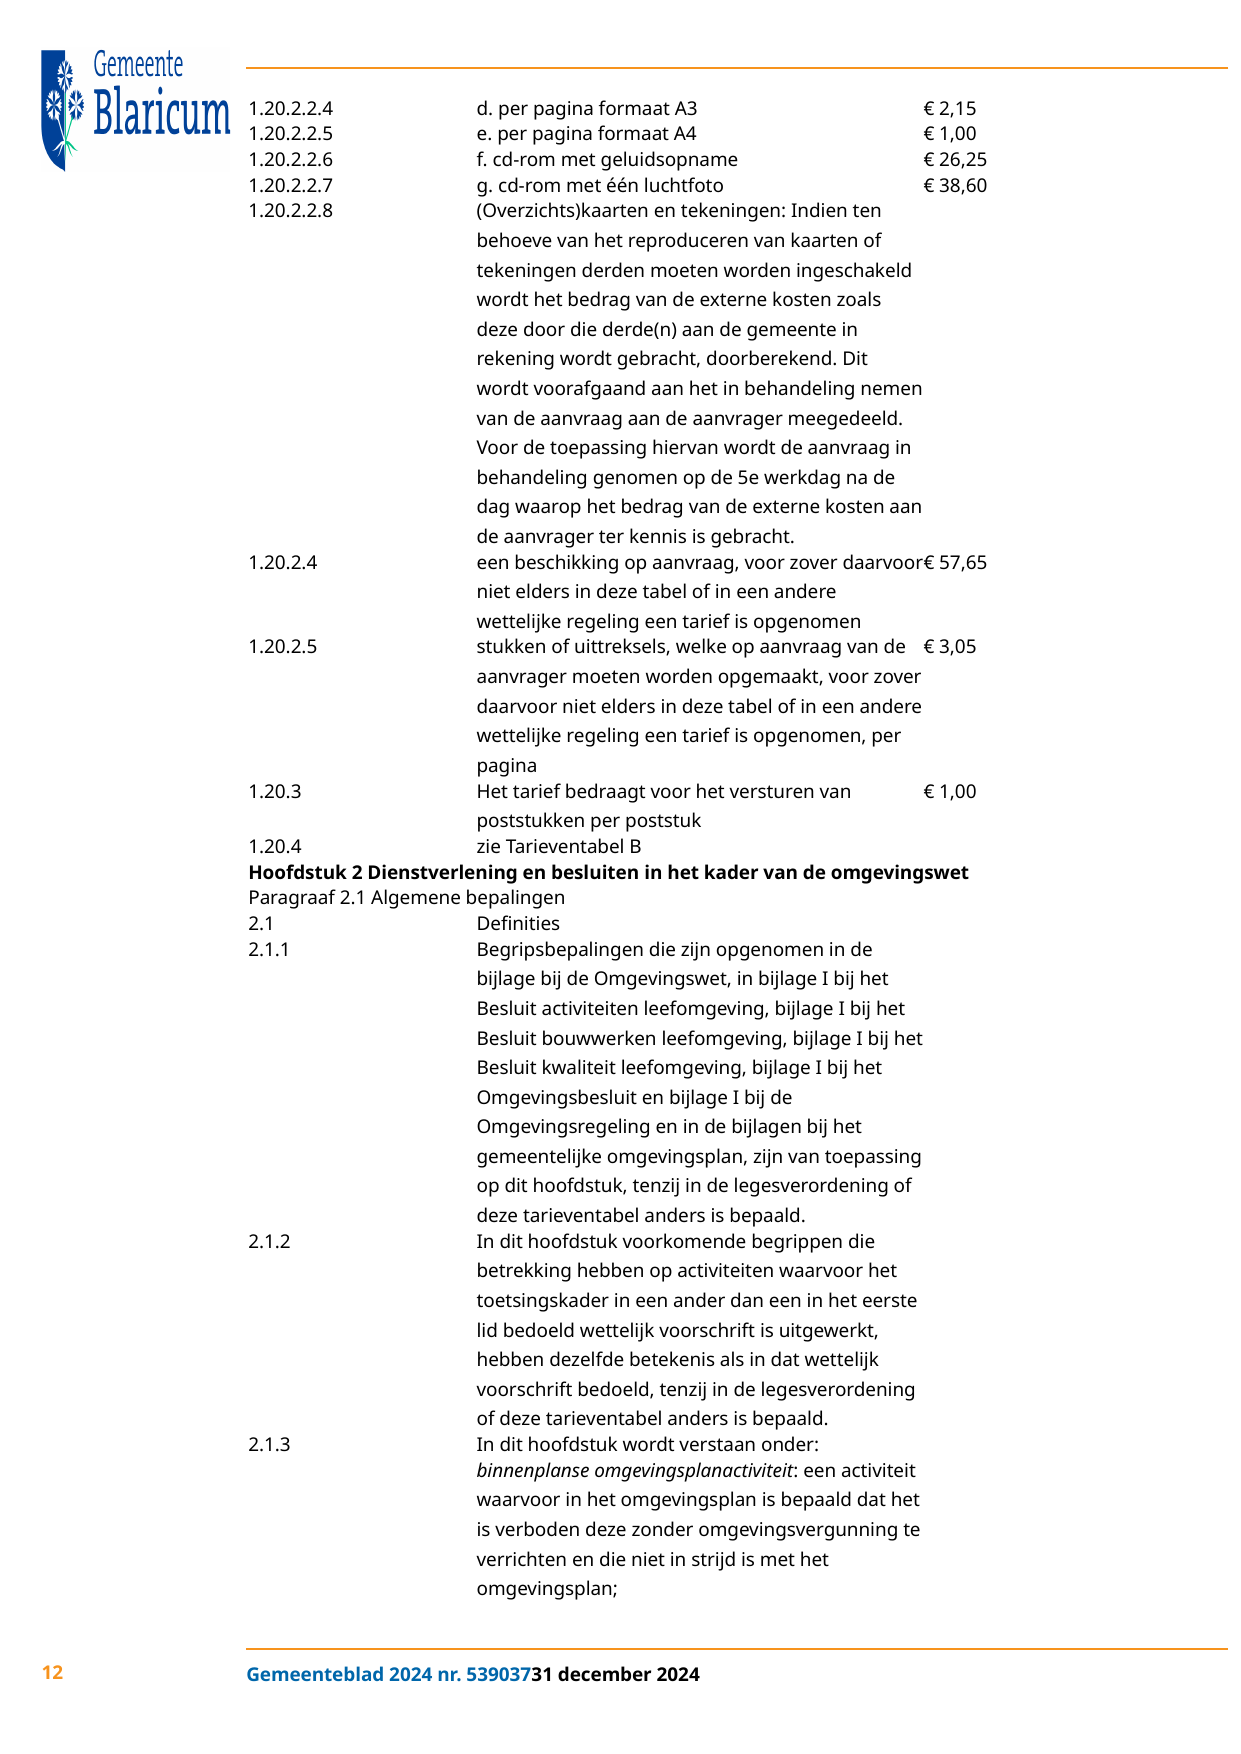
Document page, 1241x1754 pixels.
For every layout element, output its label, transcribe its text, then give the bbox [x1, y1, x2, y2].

table_cell 2.1.2 [248, 1228, 476, 1431]
table_cell f. cd-rom met geluidsopname [476, 146, 923, 172]
table_cell In dit hoofdstuk wordt verstaan onder: [476, 1431, 923, 1457]
table_cell zie Tarieventabel B [476, 833, 923, 859]
table_cell 1.20.4 [248, 833, 476, 859]
table_cell d. per pagina formaat A3 [476, 95, 923, 121]
table_cell [923, 910, 1152, 936]
table_cell € 3,05 [923, 634, 1152, 778]
table_cell [923, 1228, 1152, 1431]
table_cell Paragraaf 2.1 Algemene bepalingen [248, 885, 1152, 910]
table_cell Begripsbepalingen die zijn opgenomen in de bijlage bij de Omgevingswet, in bijlage I bij het Besluit activiteiten leefomgeving, bijlage I bij het Besluit bouwwerken leefomgeving, bijlage I bij het Besluit kwaliteit leefomgeving, bijlage I bij het Omgevingsbesluit en bijlage I bij de Omgevingsregeling en in de bijlagen bij het gemeentelijke omgevingsplan, zijn van toepassing op dit hoofdstuk, tenzij in de legesverordening of deze tarieventabel anders is bepaald. [476, 936, 923, 1228]
table_cell 1.20.2.2.4 [248, 95, 476, 121]
table_cell 1.20.3 [248, 778, 476, 833]
table_cell [923, 1457, 1152, 1601]
table_cell binnenplanse omgevingsplanactiviteit: een activiteit waarvoor in het omgevingsplan is bepaald dat het is verboden deze zonder omgevingsvergunning te verrichten en die niet in strijd is met het omgevingsplan; [476, 1457, 923, 1601]
table_cell 2.1.3 [248, 1431, 476, 1457]
picture [41, 47, 231, 172]
table_cell [923, 833, 1152, 859]
table_cell 1.20.2.2.7 [248, 172, 476, 198]
table_cell [923, 936, 1152, 1228]
table_cell € 57,65 [923, 549, 1152, 634]
table_cell 2.1.1 [248, 936, 476, 1228]
table_cell 1.20.2.2.8 [248, 198, 476, 549]
table_cell [923, 198, 1152, 549]
table_cell Definities [476, 910, 923, 936]
table_cell stukken of uittreksels, welke op aanvraag van de aanvrager moeten worden opgemaakt, voor zover daarvoor niet elders in deze tabel of in een andere wettelijke regeling een tarief is opgenomen, per pagina [476, 634, 923, 778]
table_cell 1.20.2.2.5 [248, 121, 476, 146]
table_cell In dit hoofdstuk voorkomende begrippen die betrekking hebben op activiteiten waarvoor het toetsingskader in een ander dan een in het eerste lid bedoeld wettelijk voorschrift is uitgewerkt, hebben dezelfde betekenis als in dat wettelijk voorschrift bedoeld, tenzij in de legesverordening of deze tarieventabel anders is bepaald. [476, 1228, 923, 1431]
table_cell e. per pagina formaat A4 [476, 121, 923, 146]
table_cell 1.20.2.2.6 [248, 146, 476, 172]
table_cell € 26,25 [923, 146, 1152, 172]
table_cell [923, 1431, 1152, 1457]
table_cell [248, 1457, 476, 1601]
table_cell Hoofdstuk 2 Dienstverlening en besluiten in het kader van de omgevingswet [248, 859, 1152, 884]
table_cell € 1,00 [923, 121, 1152, 146]
table_cell een beschikking op aanvraag, voor zover daarvoor niet elders in deze tabel of in een andere wettelijke regeling een tarief is opgenomen [476, 549, 923, 634]
table_cell g. cd-rom met één luchtfoto [476, 172, 923, 198]
table_cell € 1,00 [923, 778, 1152, 833]
table_cell Het tarief bedraagt voor het versturen van poststukken per poststuk [476, 778, 923, 833]
table_cell 1.20.2.5 [248, 634, 476, 778]
table_cell € 38,60 [923, 172, 1152, 198]
table_cell 2.1 [248, 910, 476, 936]
table_cell € 2,15 [923, 95, 1152, 121]
table_cell 1.20.2.4 [248, 549, 476, 634]
table_cell (Overzichts)kaarten en tekeningen: Indien ten behoeve van het reproduceren van kaarten of tekeningen derden moeten worden ingeschakeld wordt het bedrag van de externe kosten zoals deze door die derde(n) aan de gemeente in rekening wordt gebracht, doorberekend. Dit wordt voorafgaand aan het in behandeling nemen van de aanvraag aan de aanvrager meegedeeld. Voor de toepassing hiervan wordt de aanvraag in behandeling genomen op de 5e werkdag na de dag waarop het bedrag van de externe kosten aan de aanvrager ter kennis is gebracht. [476, 198, 923, 549]
